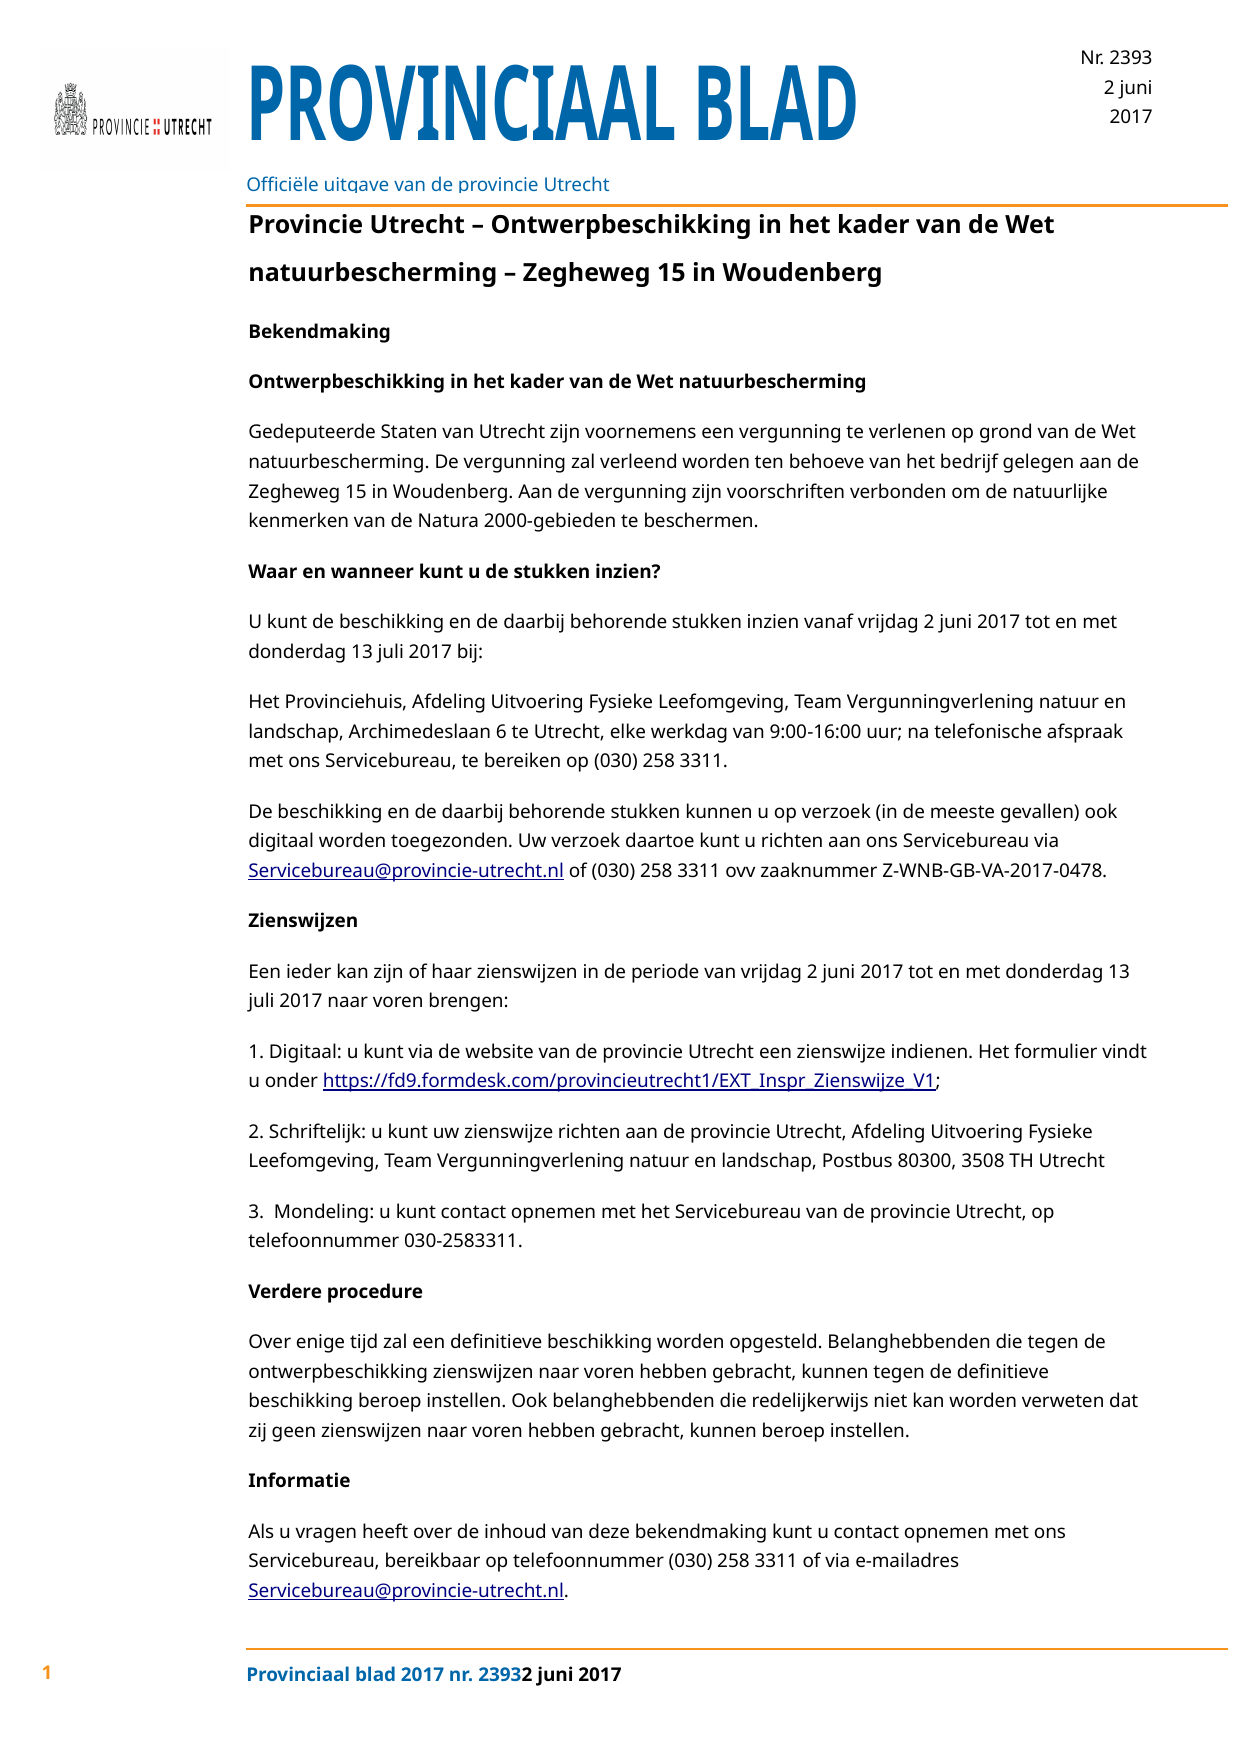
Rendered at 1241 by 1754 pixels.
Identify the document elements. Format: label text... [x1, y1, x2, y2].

picture [41, 47, 231, 172]
text 3. Mondeling: u kunt contact opnemen met het Servicebureau van de provincie Utrecht, op telefoonnummer 030-2583311. [248, 1198, 1152, 1253]
text Ontwerpbeschikking in het kader van de Wet natuurbescherming [248, 368, 1152, 394]
text De beschikking en de daarbij behorende stukken kunnen u op verzoek (in de meeste gevallen) ook digitaal worden toegezonden. Uw verzoek daartoe kunt u richten aan ons Servicebureau via Servicebureau@provincie-utrecht.nl of (030) 258 3311 ovv zaaknummer Z-WNB-GB-VA-2017-0478. [248, 798, 1152, 883]
text 2. Schriftelijk: u kunt uw zienswijze richten aan de provincie Utrecht, Afdeling Uitvoering Fysieke Leefomgeving, Team Vergunningverlening natuur en landschap, Postbus 80300, 3508 TH Utrecht [248, 1118, 1152, 1173]
text Provincie Utrecht – Ontwerpbeschikking in het kader van de Wet natuurbescherming – Zegheweg 15 in Woudenberg [248, 207, 1152, 288]
text 1. Digitaal: u kunt via de website van de provincie Utrecht een zienswijze indienen. Het formulier vindt u onder https://fd9.formdesk.com/provincieutrecht1/EXT_Inspr_Zienswijze_V1; [248, 1038, 1152, 1093]
text Informatie [248, 1467, 1152, 1493]
text Zienswijzen [248, 907, 1152, 933]
text Het Provinciehuis, Afdeling Uitvoering Fysieke Leefomgeving, Team Vergunningverlening natuur en landschap, Archimedeslaan 6 te Utrecht, elke werkdag van 9:00‑16:00 uur; na telefonische afspraak met ons Servicebureau, te bereiken op (030) 258 3311. [248, 688, 1152, 773]
text U kunt de beschikking en de daarbij behorende stukken inzien vanaf vrijdag 2 juni 2017 tot en met donderdag 13 juli 2017 bij: [248, 608, 1152, 664]
text Over enige tijd zal een definitieve beschikking worden opgesteld. Belanghebbenden die tegen de ontwerpbeschikking zienswijzen naar voren hebben gebracht, kunnen tegen de definitieve beschikking beroep instellen. Ook belanghebbenden die redelijkerwijs niet kan worden verweten dat zij geen zienswijzen naar voren hebben gebracht, kunnen beroep instellen. [248, 1328, 1152, 1443]
text Bekendmaking [248, 318, 1152, 344]
text Waar en wanneer kunt u de stukken inzien? [248, 558, 1152, 584]
text Een ieder kan zijn of haar zienswijzen in de periode van vrijdag 2 juni 2017 tot en met donderdag 13 juli 2017 naar voren brengen: [248, 958, 1152, 1013]
text Verdere procedure [248, 1278, 1152, 1304]
text Gedeputeerde Staten van Utrecht zijn voornemens een vergunning te verlenen op grond van de Wet natuurbescherming. De vergunning zal verleend worden ten behoeve van het bedrijf gelegen aan de Zegheweg 15 in Woudenberg. Aan de vergunning zijn voorschriften verbonden om de natuurlijke kenmerken van de Natura 2000-gebieden te beschermen. [248, 419, 1152, 533]
text Als u vragen heeft over de inhoud van deze bekendmaking kunt u contact opnemen met ons Servicebureau, bereikbaar op telefoonnummer (030) 258 3311 of via e-mailadres Servicebureau@provincie-utrecht.nl. [248, 1518, 1152, 1603]
